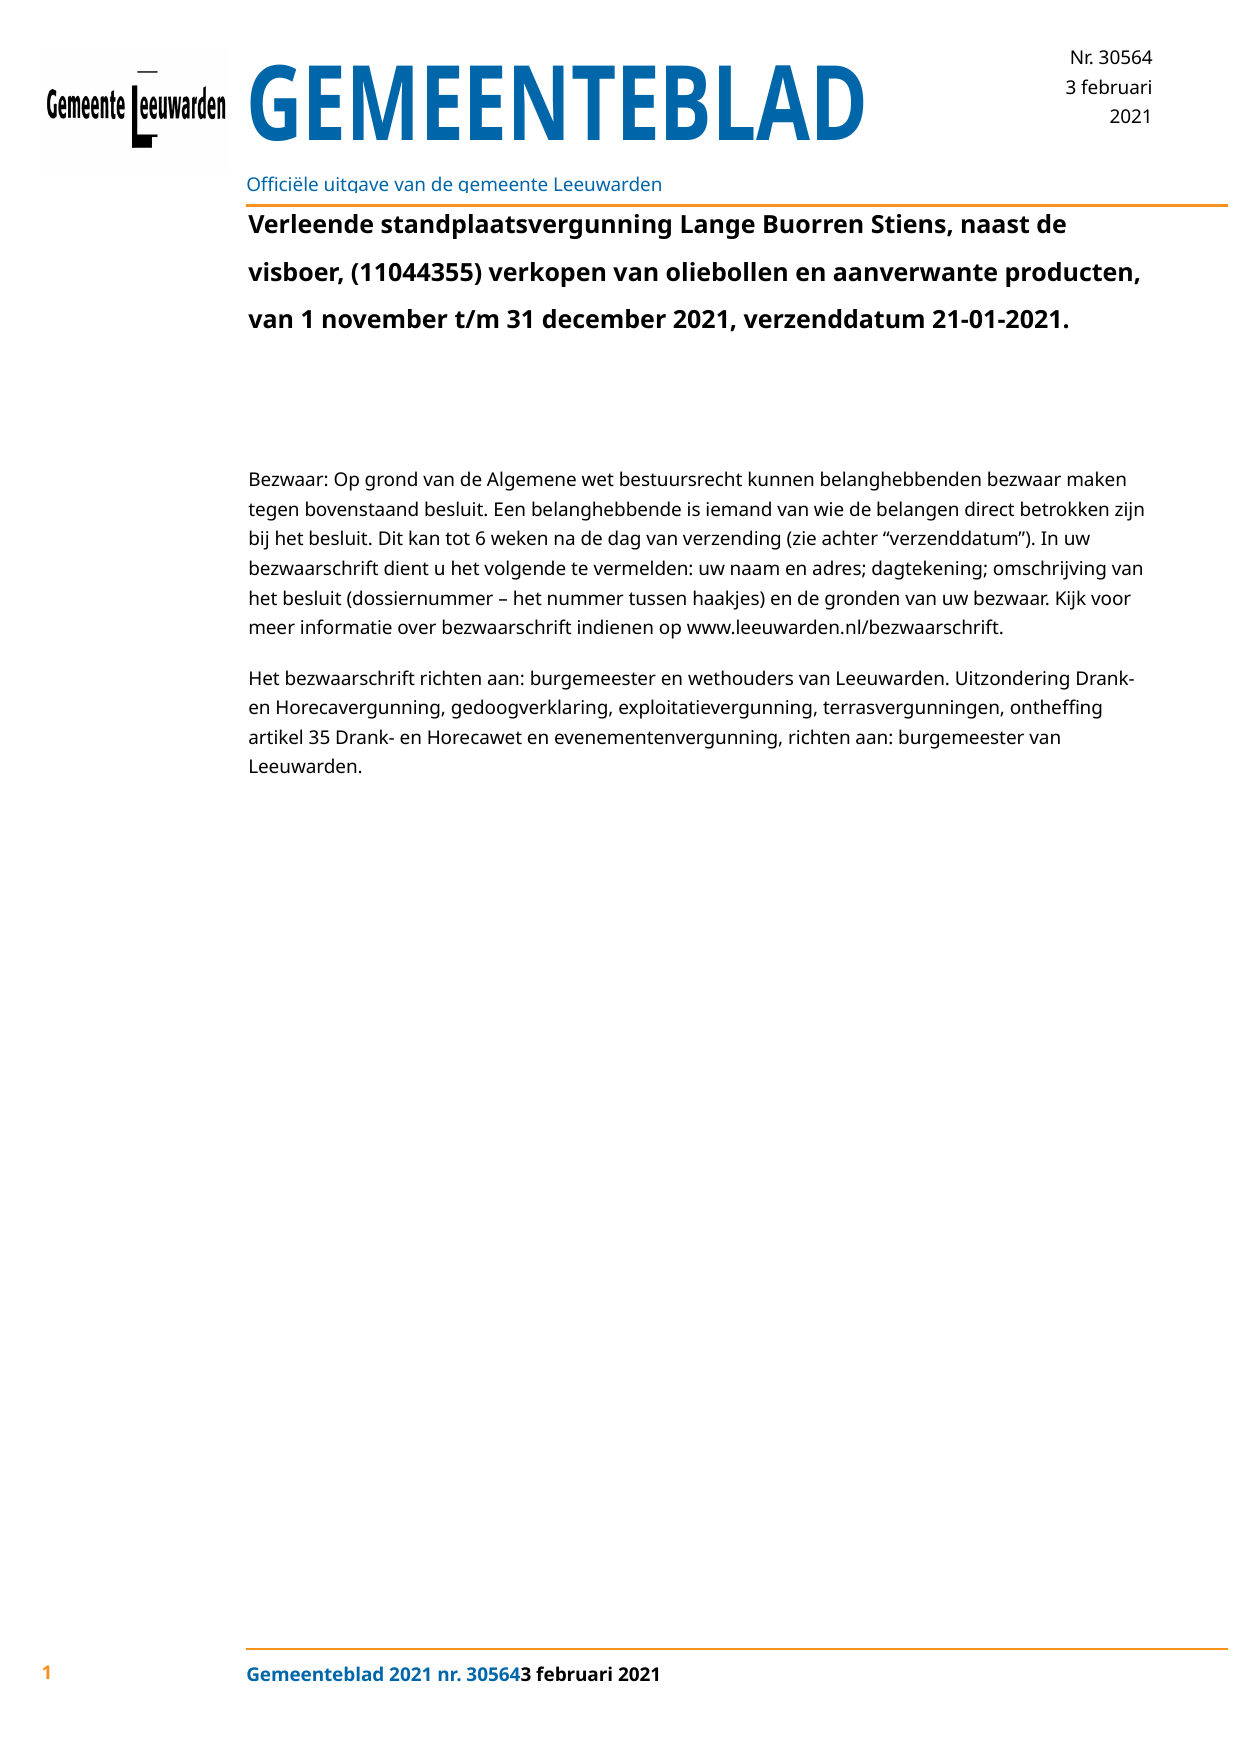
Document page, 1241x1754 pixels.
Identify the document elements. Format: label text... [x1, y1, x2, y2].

text Verleende standplaatsvergunning Lange Buorren Stiens, naast de visboer, (11044355) verkopen van oliebollen en aanverwante producten, van 1 november t/m 31 december 2021, verzenddatum 21-01-2021. [248, 207, 1152, 336]
text Het bezwaarschrift richten aan: burgemeester en wethouders van Leeuwarden. Uitzondering Drank- en Horecavergunning, gedoogverklaring, exploitatievergunning, terrasvergunningen, ontheffing artikel 35 Drank- en Horecawet en evenementenvergunning, richten aan: burgemeester van Leeuwarden. [248, 665, 1152, 779]
text Bezwaar: Op grond van de Algemene wet bestuursrecht kunnen belanghebbenden bezwaar maken tegen bovenstaand besluit. Een belanghebbende is iemand van wie de belangen direct betrokken zijn bij het besluit. Dit kan tot 6 weken na de dag van verzending (zie achter “verzenddatum”). In uw bezwaarschrift dient u het volgende te vermelden: uw naam en adres; dagtekening; omschrijving van het besluit (dossiernummer – het nummer tussen haakjes) en de gronden van uw bezwaar. Kijk voor meer informatie over bezwaarschrift indienen op www.leeuwarden.nl/bezwaarschrift. [248, 466, 1152, 640]
picture [41, 47, 231, 172]
